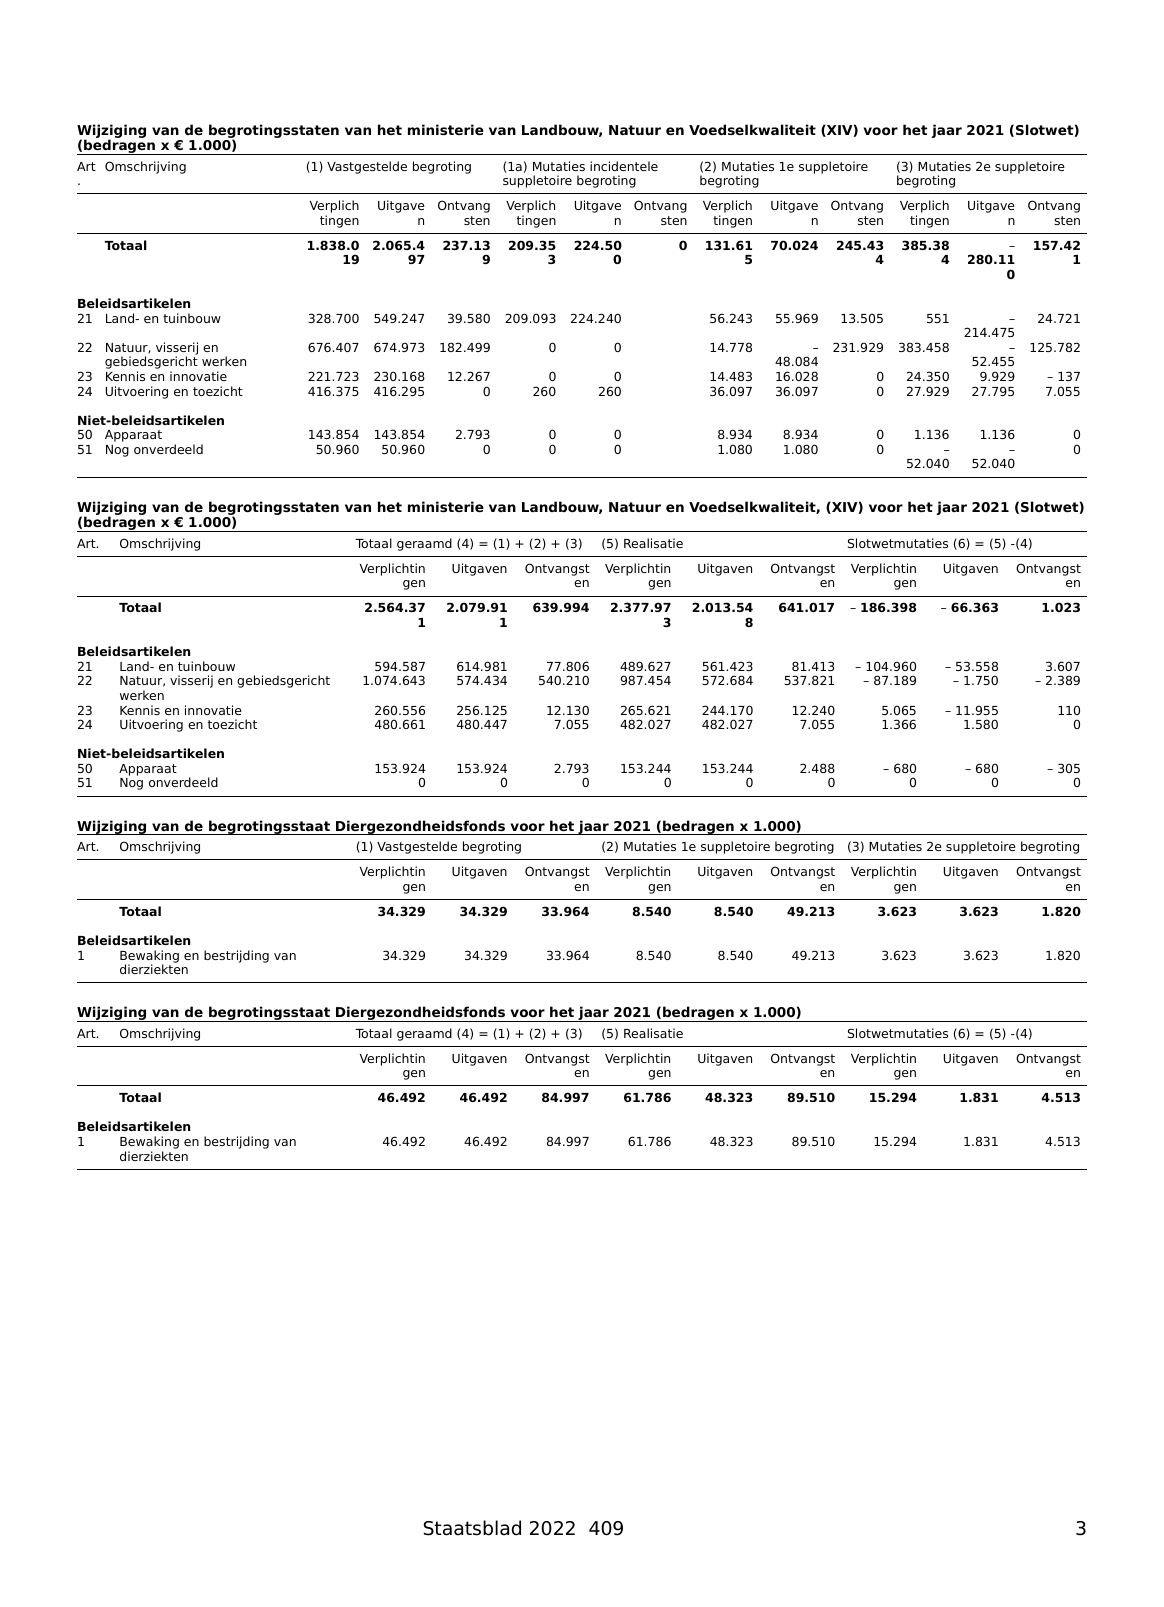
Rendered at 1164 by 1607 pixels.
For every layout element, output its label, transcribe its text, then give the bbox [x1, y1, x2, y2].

table_cell 13.505 [824, 312, 890, 341]
table_cell [496, 283, 562, 297]
table_cell 221.723 [300, 370, 365, 384]
table_cell 489.627 [595, 660, 677, 674]
table_cell Verplichtingen [300, 194, 365, 233]
table_cell [595, 631, 677, 645]
table_cell [113, 1106, 350, 1120]
table_cell 482.027 [595, 718, 677, 733]
table_cell 36.097 [759, 385, 824, 399]
table_cell 24.721 [1021, 312, 1087, 341]
table_cell Apparaat [113, 762, 350, 776]
table_cell 1.074.643 [350, 674, 432, 703]
table_cell 0 [1021, 428, 1087, 443]
table_cell 1.820 [1005, 900, 1087, 919]
table_cell 574.434 [432, 674, 513, 703]
table_cell 0 [824, 385, 890, 399]
table_cell Uitgaven [923, 860, 1004, 899]
table_cell [628, 385, 693, 399]
table_cell 12.240 [759, 704, 841, 718]
table_cell 7.055 [1021, 385, 1087, 399]
table_cell [77, 860, 350, 899]
table_cell 46.492 [432, 1135, 513, 1169]
table_header Wijziging van de begrotingsstaten van het ministerie van Landbouw, Natuur en Voedselkwaliteit (XIV) voor het jaar 2021 (Slotwet) (bedragen x € 1.000) [77, 122, 1087, 154]
table_cell 49.213 [759, 948, 841, 982]
table_cell 1.080 [693, 443, 759, 477]
table_header Wijziging van de begrotingsstaten van het ministerie van Landbouw, Natuur en Voedselkwaliteit, (XIV) voor het jaar 2021 (Slotwet) (bedragen x € 1.000) [77, 500, 1087, 531]
table_cell Ontvangsten [1005, 1047, 1087, 1085]
table_cell 480.447 [432, 718, 513, 733]
table_cell [562, 283, 627, 297]
table_cell 676.407 [300, 341, 365, 370]
table_cell Totaal [99, 234, 300, 282]
table_cell 224.500 [562, 234, 627, 282]
table_cell 4.513 [1005, 1135, 1087, 1169]
table_cell – 280.110 [955, 234, 1021, 282]
table_cell 34.329 [432, 900, 513, 919]
table_cell 24 [77, 385, 98, 399]
table_cell [113, 733, 350, 747]
table_cell 0 [432, 776, 513, 796]
table_cell 209.093 [496, 312, 562, 341]
table_cell 8.540 [677, 948, 759, 982]
table_cell [693, 399, 759, 414]
table_cell [77, 399, 98, 414]
table_cell [431, 399, 496, 414]
table_cell (1) Vastgestelde begroting [300, 155, 496, 193]
table_cell [562, 399, 627, 414]
table_cell [595, 919, 677, 934]
table_cell Uitgaven [562, 194, 627, 233]
table_cell – 87.189 [841, 674, 923, 703]
table_cell [496, 399, 562, 414]
table_cell 0 [824, 428, 890, 443]
table_cell 594.587 [350, 660, 432, 674]
table_cell Omschrijving [113, 1022, 350, 1046]
table_cell [99, 399, 300, 414]
table_cell – 52.040 [890, 443, 955, 477]
table_cell 61.786 [595, 1135, 677, 1169]
table_cell 0 [841, 776, 923, 796]
table_cell [77, 919, 113, 934]
table_cell Nog onverdeeld [99, 443, 300, 477]
table_cell 2.079.911 [432, 597, 513, 631]
table_cell [350, 919, 432, 934]
table_cell 84.997 [514, 1135, 595, 1169]
table_cell 46.492 [350, 1135, 432, 1169]
table_cell Bewaking en bestrijding van dierziekten [113, 948, 350, 982]
table_cell 3.623 [841, 900, 923, 919]
table_cell [628, 312, 693, 341]
table_cell [824, 283, 890, 297]
table_cell 0 [562, 428, 627, 443]
table_cell Uitgaven [759, 194, 824, 233]
table_cell [628, 370, 693, 384]
table_cell (3) Mutaties 2e suppletoire begroting [890, 155, 1087, 193]
table_cell [824, 399, 890, 414]
table_cell 540.210 [514, 674, 595, 703]
table_cell 5.065 [841, 704, 923, 718]
table_cell Art. [77, 155, 98, 193]
table_cell 14.483 [693, 370, 759, 384]
table_cell [955, 414, 1021, 428]
table_cell 61.786 [595, 1086, 677, 1106]
table_cell 265.621 [595, 704, 677, 718]
table_cell 51 [77, 776, 113, 796]
table_cell Ontvangsten [824, 194, 890, 233]
table_cell 231.929 [824, 341, 890, 370]
table_cell 482.027 [677, 718, 759, 733]
table_cell 34.329 [432, 948, 513, 982]
table_cell 51 [77, 443, 98, 477]
table_cell Ontvangsten [759, 557, 841, 596]
table_cell 27.929 [890, 385, 955, 399]
table_cell [677, 733, 759, 747]
table_cell 7.055 [759, 718, 841, 733]
table_cell 237.139 [431, 234, 496, 282]
table_cell 50 [77, 428, 98, 443]
table_cell – 104.960 [841, 660, 923, 674]
table_header Wijziging van de begrotingsstaat Diergezondheidsfonds voor het jaar 2021 (bedragen x 1.000) [77, 1005, 1087, 1021]
table_cell 55.969 [759, 312, 824, 341]
table_cell Uitgaven [432, 860, 513, 899]
table_cell Verplichtingen [350, 1047, 432, 1085]
table_cell [350, 733, 432, 747]
table_cell 3.623 [841, 948, 923, 982]
table_cell [350, 1106, 432, 1120]
table_cell Verplichtingen [841, 557, 923, 596]
table_cell [677, 1106, 759, 1120]
table_cell Verplichtingen [841, 1047, 923, 1085]
table_cell 1 [77, 948, 113, 982]
table_cell Kennis en innovatie [113, 704, 350, 718]
table_cell Ontvangsten [514, 860, 595, 899]
table_cell 1.580 [923, 718, 1004, 733]
table_cell 89.510 [759, 1135, 841, 1169]
table_cell 0 [677, 776, 759, 796]
table_cell – 52.455 [955, 341, 1021, 370]
table_cell 33.964 [514, 900, 595, 919]
table_cell 3.623 [923, 900, 1004, 919]
table_cell Uitgaven [432, 557, 513, 596]
table_cell [432, 631, 513, 645]
table_cell [77, 234, 98, 282]
table_cell 23 [77, 370, 98, 384]
table_cell [514, 733, 595, 747]
table_cell 0 [628, 234, 693, 282]
table_cell Uitgaven [955, 194, 1021, 233]
table_cell 639.994 [514, 597, 595, 631]
table_cell [923, 919, 1004, 934]
table_cell Omschrijving [113, 835, 350, 859]
table_cell [77, 283, 98, 297]
table_cell [759, 733, 841, 747]
table_cell [923, 1106, 1004, 1120]
table_cell 14.778 [693, 341, 759, 370]
table_cell Ontvangsten [431, 194, 496, 233]
table_cell (1) Vastgestelde begroting [350, 835, 595, 859]
table_cell 8.934 [759, 428, 824, 443]
table_cell 0 [350, 776, 432, 796]
table_cell Natuur, visserij en gebiedsgericht werken [113, 674, 350, 703]
table_cell Ontvangsten [759, 860, 841, 899]
table_cell [677, 919, 759, 934]
table_cell 153.924 [432, 762, 513, 776]
table_cell 143.854 [300, 428, 365, 443]
table_cell – 680 [841, 762, 923, 776]
table_cell 8.540 [595, 948, 677, 982]
table_cell Niet-beleidsartikelen [77, 414, 890, 428]
table_cell 244.170 [677, 704, 759, 718]
table_cell (5) Realisatie [595, 1022, 841, 1046]
table_cell Beleidsartikelen [77, 1120, 1087, 1135]
table_cell 153.244 [677, 762, 759, 776]
table_cell Verplichtingen [595, 1047, 677, 1085]
table_cell 1.136 [955, 428, 1021, 443]
table_cell 46.492 [350, 1086, 432, 1106]
table_cell 0 [824, 370, 890, 384]
table_cell 209.353 [496, 234, 562, 282]
table_cell Uitgaven [677, 557, 759, 596]
table_cell 1.023 [1005, 597, 1087, 631]
table_cell 260.556 [350, 704, 432, 718]
table_cell 0 [514, 776, 595, 796]
table_cell 56.243 [693, 312, 759, 341]
table_cell (2) Mutaties 1e suppletoire begroting [595, 835, 841, 859]
table_cell 328.700 [300, 312, 365, 341]
table_cell [923, 631, 1004, 645]
table_cell 24.350 [890, 370, 955, 384]
table_cell – 11.955 [923, 704, 1004, 718]
table_cell Verplichtingen [693, 194, 759, 233]
table_cell – 680 [923, 762, 1004, 776]
table_cell Art. [77, 835, 113, 859]
table_cell 48.323 [677, 1135, 759, 1169]
table_cell Totaal geraamd (4) = (1) + (2) + (3) [350, 1022, 595, 1046]
table_cell 987.454 [595, 674, 677, 703]
table_cell Slotwetmutaties (6) = (5) -(4) [841, 532, 1087, 556]
table_cell 22 [77, 341, 98, 370]
table_cell Art. [77, 532, 113, 556]
table_cell 81.413 [759, 660, 841, 674]
table_cell [759, 399, 824, 414]
table_cell Totaal [113, 900, 350, 919]
table_cell [890, 297, 955, 312]
table_cell 1.820 [1005, 948, 1087, 982]
table_cell [77, 733, 113, 747]
table_cell [77, 557, 350, 596]
table_cell 33.964 [514, 948, 595, 982]
table_cell [350, 631, 432, 645]
table_cell – 48.084 [759, 341, 824, 370]
table_cell 0 [562, 370, 627, 384]
table_cell [77, 1047, 350, 1085]
table_cell 572.684 [677, 674, 759, 703]
table_cell Omschrijving [99, 155, 300, 193]
table_cell [628, 428, 693, 443]
table_cell [955, 283, 1021, 297]
table_cell 3.607 [1005, 660, 1087, 674]
table_cell Land- en tuinbouw [99, 312, 300, 341]
table_cell 0 [562, 341, 627, 370]
table_cell Natuur, visserij en gebiedsgericht werken [99, 341, 300, 370]
table_cell Ontvangsten [1005, 860, 1087, 899]
table_cell [628, 341, 693, 370]
table_cell Beleidsartikelen [77, 645, 1087, 660]
table_cell Ontvangsten [514, 557, 595, 596]
table_cell 22 [77, 674, 113, 703]
table_cell 385.384 [890, 234, 955, 282]
table_cell 24 [77, 718, 113, 733]
table_cell – 52.040 [955, 443, 1021, 477]
table_header Wijziging van de begrotingsstaat Diergezondheidsfonds voor het jaar 2021 (bedragen x 1.000) [77, 819, 1087, 834]
table_cell 0 [496, 428, 562, 443]
table_cell 50 [77, 762, 113, 776]
table_cell [113, 631, 350, 645]
table_cell 1.831 [923, 1086, 1004, 1106]
table_cell [1021, 399, 1087, 414]
table_cell [77, 631, 113, 645]
table_cell 182.499 [431, 341, 496, 370]
table_cell 157.421 [1021, 234, 1087, 282]
table_cell 8.540 [595, 900, 677, 919]
table_cell 125.782 [1021, 341, 1087, 370]
table_cell 0 [824, 443, 890, 477]
table_cell Verplichtingen [841, 860, 923, 899]
table_cell – 1.750 [923, 674, 1004, 703]
table_cell 0 [496, 341, 562, 370]
table_cell 674.973 [365, 341, 431, 370]
table_cell 15.294 [841, 1086, 923, 1106]
table_cell 8.934 [693, 428, 759, 443]
table_cell [955, 399, 1021, 414]
table_cell [432, 919, 513, 934]
table_cell 8.540 [677, 900, 759, 919]
table_cell 2.793 [431, 428, 496, 443]
table_cell Kennis en innovatie [99, 370, 300, 384]
table_cell [432, 733, 513, 747]
table_cell [923, 733, 1004, 747]
table_cell [628, 443, 693, 477]
table_cell [890, 283, 955, 297]
table_cell 0 [1005, 718, 1087, 733]
table_cell [890, 399, 955, 414]
table_cell [890, 414, 955, 428]
table_cell Uitgaven [923, 557, 1004, 596]
table_cell 50.960 [365, 443, 431, 477]
table_cell 0 [562, 443, 627, 477]
table_cell Beleidsartikelen [77, 934, 1087, 948]
table_cell 16.028 [759, 370, 824, 384]
table_cell Verplichtingen [496, 194, 562, 233]
table_cell Bewaking en bestrijding van dierziekten [113, 1135, 350, 1169]
table_cell Verplichtingen [595, 860, 677, 899]
table_cell 224.240 [562, 312, 627, 341]
table_cell – 214.475 [955, 312, 1021, 341]
table_cell 89.510 [759, 1086, 841, 1106]
table_cell [1021, 297, 1087, 312]
table_cell 0 [431, 385, 496, 399]
table_cell [113, 919, 350, 934]
table_cell 260 [562, 385, 627, 399]
table_cell – 137 [1021, 370, 1087, 384]
table_cell 34.329 [350, 948, 432, 982]
table_cell [514, 631, 595, 645]
table_cell [431, 283, 496, 297]
table_cell – 305 [1005, 762, 1087, 776]
table_cell Ontvangsten [628, 194, 693, 233]
table_cell Art. [77, 1022, 113, 1046]
table_cell – 53.558 [923, 660, 1004, 674]
table_cell [77, 900, 113, 919]
table_cell [841, 919, 923, 934]
table_cell Omschrijving [113, 532, 350, 556]
table_cell 143.854 [365, 428, 431, 443]
table_cell [1005, 919, 1087, 934]
table_cell [99, 283, 300, 297]
table_cell [759, 919, 841, 934]
table_cell Verplichtingen [595, 557, 677, 596]
table_cell – 2.389 [1005, 674, 1087, 703]
table_cell Uitgaven [432, 1047, 513, 1085]
table_cell – 186.398 [841, 597, 923, 631]
table_cell [1021, 283, 1087, 297]
table_cell Uitgaven [677, 860, 759, 899]
table_cell 131.615 [693, 234, 759, 282]
table_cell 641.017 [759, 597, 841, 631]
table_cell [759, 283, 824, 297]
table_cell 110 [1005, 704, 1087, 718]
table_cell 2.013.548 [677, 597, 759, 631]
table_cell 480.661 [350, 718, 432, 733]
table_cell 1.080 [759, 443, 824, 477]
table_cell Ontvangsten [514, 1047, 595, 1085]
table_cell [628, 283, 693, 297]
table_cell [955, 297, 1021, 312]
table_cell [1005, 733, 1087, 747]
table_cell 0 [1021, 443, 1087, 477]
table_cell 1.831 [923, 1135, 1004, 1169]
table_cell 49.213 [759, 900, 841, 919]
table_cell [693, 283, 759, 297]
table_cell Totaal [113, 597, 350, 631]
table_cell 1 [77, 1135, 113, 1169]
table_cell Niet-beleidsartikelen [77, 747, 1087, 762]
table_cell [300, 283, 365, 297]
table_cell Verplichtingen [350, 557, 432, 596]
table_cell 260 [496, 385, 562, 399]
table_cell [77, 1106, 113, 1120]
table_cell [841, 631, 923, 645]
table_cell 1.366 [841, 718, 923, 733]
table_cell Apparaat [99, 428, 300, 443]
table_cell – 66.363 [923, 597, 1004, 631]
table_cell 0 [1005, 776, 1087, 796]
table_cell [365, 399, 431, 414]
table_cell Verplichtingen [890, 194, 955, 233]
table_cell (3) Mutaties 2e suppletoire begroting [841, 835, 1087, 859]
table_cell 27.795 [955, 385, 1021, 399]
table_cell 39.580 [431, 312, 496, 341]
table_cell 0 [759, 776, 841, 796]
table_cell 245.434 [824, 234, 890, 282]
table_cell (5) Realisatie [595, 532, 841, 556]
table_cell [514, 919, 595, 934]
table_cell 0 [595, 776, 677, 796]
table_cell 416.295 [365, 385, 431, 399]
table_cell 2.564.371 [350, 597, 432, 631]
table_cell Ontvangsten [1021, 194, 1087, 233]
table_cell 549.247 [365, 312, 431, 341]
table_cell 70.024 [759, 234, 824, 282]
table_cell 416.375 [300, 385, 365, 399]
table_cell [77, 597, 113, 631]
table_cell [841, 1106, 923, 1120]
table_cell 2.065.497 [365, 234, 431, 282]
table_cell 0 [496, 370, 562, 384]
table_cell 230.168 [365, 370, 431, 384]
table_cell [595, 733, 677, 747]
table_cell Ontvangsten [759, 1047, 841, 1085]
table_cell 2.793 [514, 762, 595, 776]
table_cell Beleidsartikelen [77, 297, 890, 312]
table_cell Ontvangsten [1005, 557, 1087, 596]
table_cell 2.377.973 [595, 597, 677, 631]
table_cell 7.055 [514, 718, 595, 733]
table_cell [677, 631, 759, 645]
table_cell 12.267 [431, 370, 496, 384]
table_cell [77, 1086, 113, 1106]
table_cell [1021, 414, 1087, 428]
table_cell [595, 1106, 677, 1120]
table_cell Land- en tuinbouw [113, 660, 350, 674]
table_cell Uitgaven [365, 194, 431, 233]
table_cell 77.806 [514, 660, 595, 674]
table_cell 48.323 [677, 1086, 759, 1106]
table_cell 46.492 [432, 1086, 513, 1106]
table_cell [841, 733, 923, 747]
table_cell (1a) Mutaties incidentele suppletoire begroting [496, 155, 693, 193]
table_cell 561.423 [677, 660, 759, 674]
table_cell 1.136 [890, 428, 955, 443]
table_cell Nog onverdeeld [113, 776, 350, 796]
table_cell 551 [890, 312, 955, 341]
table_cell 84.997 [514, 1086, 595, 1106]
table_cell 9.929 [955, 370, 1021, 384]
table_cell [759, 631, 841, 645]
table_cell Verplichtingen [350, 860, 432, 899]
table_cell 3.623 [923, 948, 1004, 982]
table_cell 34.329 [350, 900, 432, 919]
table_cell 15.294 [841, 1135, 923, 1169]
table_cell 153.244 [595, 762, 677, 776]
table_cell [77, 194, 300, 233]
table_cell Totaal geraamd (4) = (1) + (2) + (3) [350, 532, 595, 556]
table_cell Uitvoering en toezicht [99, 385, 300, 399]
table_cell 4.513 [1005, 1086, 1087, 1106]
table_cell 614.981 [432, 660, 513, 674]
table_cell [432, 1106, 513, 1120]
table_cell [300, 399, 365, 414]
table_cell Slotwetmutaties (6) = (5) -(4) [841, 1022, 1087, 1046]
table_cell [1005, 1106, 1087, 1120]
table_cell 21 [77, 312, 98, 341]
table_cell [514, 1106, 595, 1120]
table_cell 36.097 [693, 385, 759, 399]
table_cell (2) Mutaties 1e suppletoire begroting [693, 155, 890, 193]
table_cell 153.924 [350, 762, 432, 776]
table_cell [628, 399, 693, 414]
table_cell 0 [496, 443, 562, 477]
table_cell [365, 283, 431, 297]
table_cell 50.960 [300, 443, 365, 477]
table_cell 1.838.019 [300, 234, 365, 282]
table_cell 21 [77, 660, 113, 674]
table_cell 256.125 [432, 704, 513, 718]
table_cell [759, 1106, 841, 1120]
table_cell Totaal [113, 1086, 350, 1106]
table_cell Uitvoering en toezicht [113, 718, 350, 733]
table_cell 23 [77, 704, 113, 718]
table_cell 12.130 [514, 704, 595, 718]
table_cell [1005, 631, 1087, 645]
table_cell Uitgaven [677, 1047, 759, 1085]
table_cell 2.488 [759, 762, 841, 776]
table_cell 383.458 [890, 341, 955, 370]
table_cell Uitgaven [923, 1047, 1004, 1085]
table_cell 0 [923, 776, 1004, 796]
table_cell 537.821 [759, 674, 841, 703]
table_cell 0 [431, 443, 496, 477]
